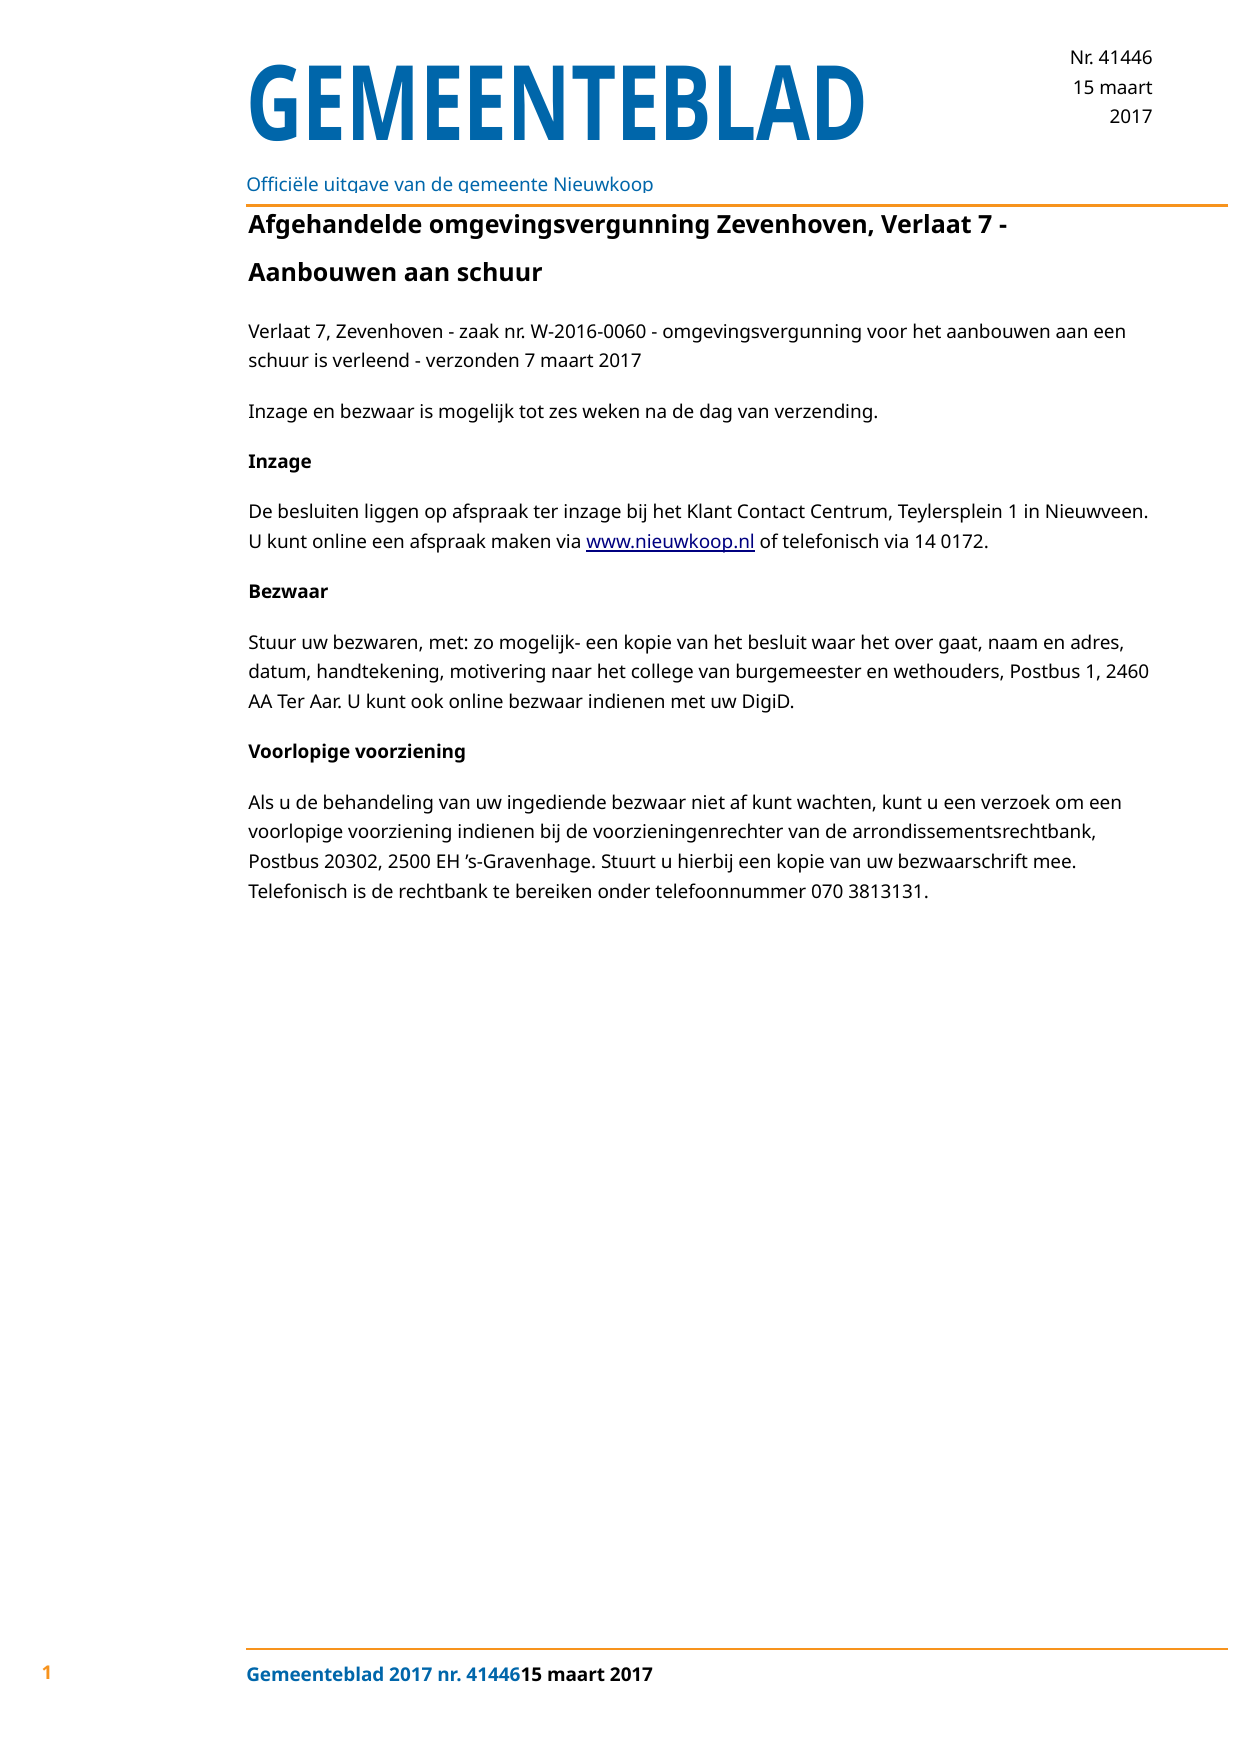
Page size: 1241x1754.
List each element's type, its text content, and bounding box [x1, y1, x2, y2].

text Inzage [248, 448, 1152, 474]
text Inzage en bezwaar is mogelijk tot zes weken na de dag van verzending. [248, 398, 1152, 424]
text Verlaat 7, Zevenhoven - zaak nr. W-2016-0060 - omgevingsvergunning voor het aanbouwen aan een schuur is verleend - verzonden 7 maart 2017 [248, 318, 1152, 373]
text Afgehandelde omgevingsvergunning Zevenhoven, Verlaat 7 - Aanbouwen aan schuur [248, 207, 1152, 288]
text De besluiten liggen op afspraak ter inzage bij het Klant Contact Centrum, Teylersplein 1 in Nieuwveen. U kunt online een afspraak maken via www.nieuwkoop.nl of telefonisch via 14 0172. [248, 499, 1152, 554]
text Bezwaar [248, 579, 1152, 604]
text Stuur uw bezwaren, met: zo mogelijk- een kopie van het besluit waar het over gaat, naam en adres, datum, handtekening, motivering naar het college van burgemeester en wethouders, Postbus 1, 2460 AA Ter Aar. U kunt ook online bezwaar indienen met uw DigiD. [248, 629, 1152, 714]
text Als u de behandeling van uw ingediende bezwaar niet af kunt wachten, kunt u een verzoek om een voorlopige voorziening indienen bij de voorzieningenrechter van de arrondissementsrechtbank, Postbus 20302, 2500 EH ’s-Gravenhage. Stuurt u hierbij een kopie van uw bezwaarschrift mee. Telefonisch is de rechtbank te bereiken onder telefoonnummer 070 3813131. [248, 789, 1152, 904]
picture [41, 47, 231, 172]
text Voorlopige voorziening [248, 739, 1152, 764]
